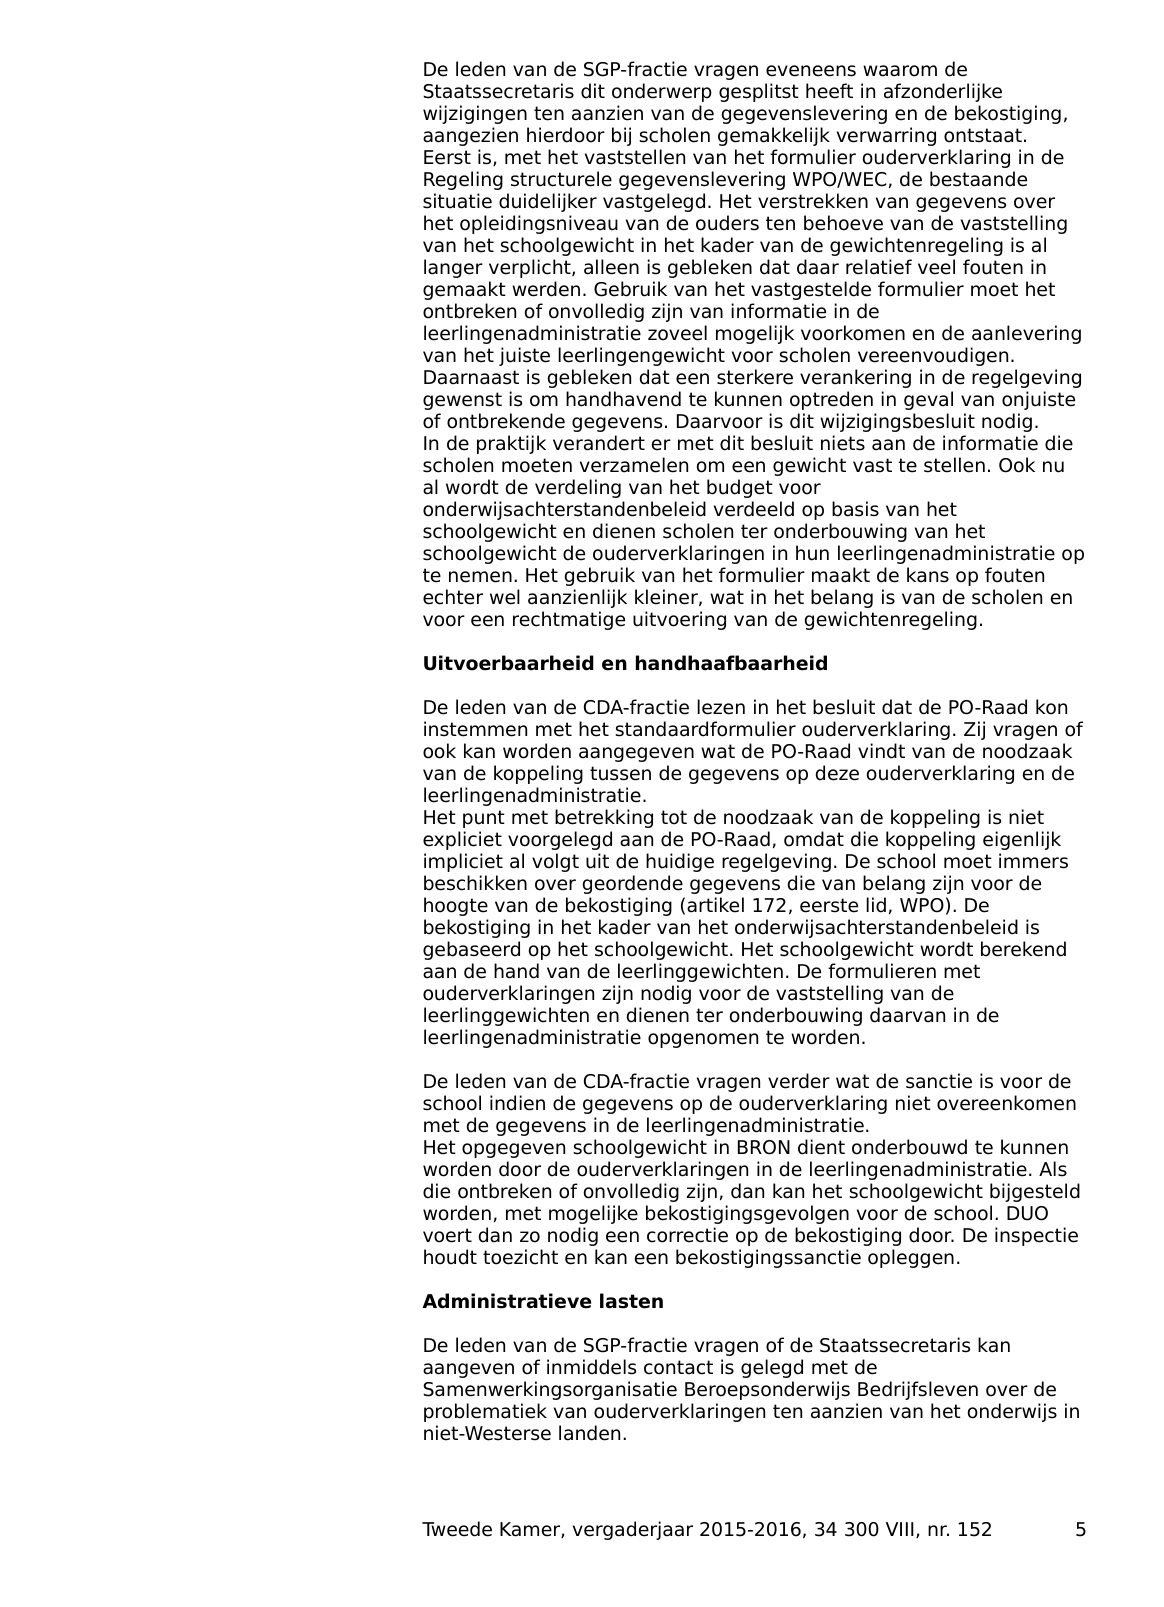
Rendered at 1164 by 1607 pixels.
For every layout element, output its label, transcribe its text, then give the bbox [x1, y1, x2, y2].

text De leden van de CDA-fractie lezen in het besluit dat de PO-Raad kon instemmen met het standaardformulier ouderverklaring. Zij vragen of ook kan worden aangegeven wat de PO-Raad vindt van de noodzaak van de koppeling tussen de gegevens op deze ouderverklaring en de leerlingenadministratie. [422, 697, 1087, 807]
text In de praktijk verandert er met dit besluit niets aan de informatie die scholen moeten verzamelen om een gewicht vast te stellen. Ook nu al wordt de verdeling van het budget voor onderwijsachterstandenbeleid verdeeld op basis van het schoolgewicht en dienen scholen ter onderbouwing van het schoolgewicht de ouderverklaringen in hun leerlingenadministratie op te nemen. Het gebruik van het formulier maakt de kans op fouten echter wel aanzienlijk kleiner, wat in het belang is van de scholen en voor een rechtmatige uitvoering van de gewichtenregeling. [422, 433, 1087, 631]
subtitle Administratieve lasten [422, 1291, 1087, 1313]
text Daarnaast is gebleken dat een sterkere verankering in de regelgeving gewenst is om handhavend te kunnen optreden in geval van onjuiste of ontbrekende gegevens. Daarvoor is dit wijzigingsbesluit nodig. [422, 367, 1087, 433]
text De leden van de SGP-fractie vragen eveneens waarom de Staatssecretaris dit onderwerp gesplitst heeft in afzonderlijke wijzigingen ten aanzien van de gegevenslevering en de bekostiging, aangezien hierdoor bij scholen gemakkelijk verwarring ontstaat. [422, 59, 1087, 147]
text Het opgegeven schoolgewicht in BRON dient onderbouwd te kunnen worden door de ouderverklaringen in de leerlingenadministratie. Als die ontbreken of onvolledig zijn, dan kan het schoolgewicht bijgesteld worden, met mogelijke bekostigingsgevolgen voor de school. DUO voert dan zo nodig een correctie op de bekostiging door. De inspectie houdt toezicht en kan een bekostigingssanctie opleggen. [422, 1137, 1087, 1268]
text De leden van de SGP-fractie vragen of de Staatssecretaris kan aangeven of inmiddels contact is gelegd met de Samenwerkingsorganisatie Beroepsonderwijs Bedrijfsleven over de problematiek van ouderverklaringen ten aanzien van het onderwijs in niet-Westerse landen. [422, 1335, 1087, 1445]
subtitle Uitvoerbaarheid en handhaafbaarheid [422, 653, 1087, 675]
text Eerst is, met het vaststellen van het formulier ouderverklaring in de Regeling structurele gegevenslevering WPO/WEC, de bestaande situatie duidelijker vastgelegd. Het verstrekken van gegevens over het opleidingsniveau van de ouders ten behoeve van de vaststelling van het schoolgewicht in het kader van de gewichtenregeling is al langer verplicht, alleen is gebleken dat daar relatief veel fouten in gemaakt werden. Gebruik van het vastgestelde formulier moet het ontbreken of onvolledig zijn van informatie in de leerlingenadministratie zoveel mogelijk voorkomen en de aanlevering van het juiste leerlingengewicht voor scholen vereenvoudigen. [422, 147, 1087, 367]
text De leden van de CDA-fractie vragen verder wat de sanctie is voor de school indien de gegevens op de ouderverklaring niet overeenkomen met de gegevens in de leerlingenadministratie. [422, 1071, 1087, 1137]
text Het punt met betrekking tot de noodzaak van de koppeling is niet expliciet voorgelegd aan de PO-Raad, omdat die koppeling eigenlijk impliciet al volgt uit de huidige regelgeving. De school moet immers beschikken over geordende gegevens die van belang zijn voor de hoogte van de bekostiging (artikel 172, eerste lid, WPO). De bekostiging in het kader van het onderwijsachterstandenbeleid is gebaseerd op het schoolgewicht. Het schoolgewicht wordt berekend aan de hand van de leerlinggewichten. De formulieren met ouderverklaringen zijn nodig voor de vaststelling van de leerlinggewichten en dienen ter onderbouwing daarvan in de leerlingenadministratie opgenomen te worden. [422, 807, 1087, 1048]
